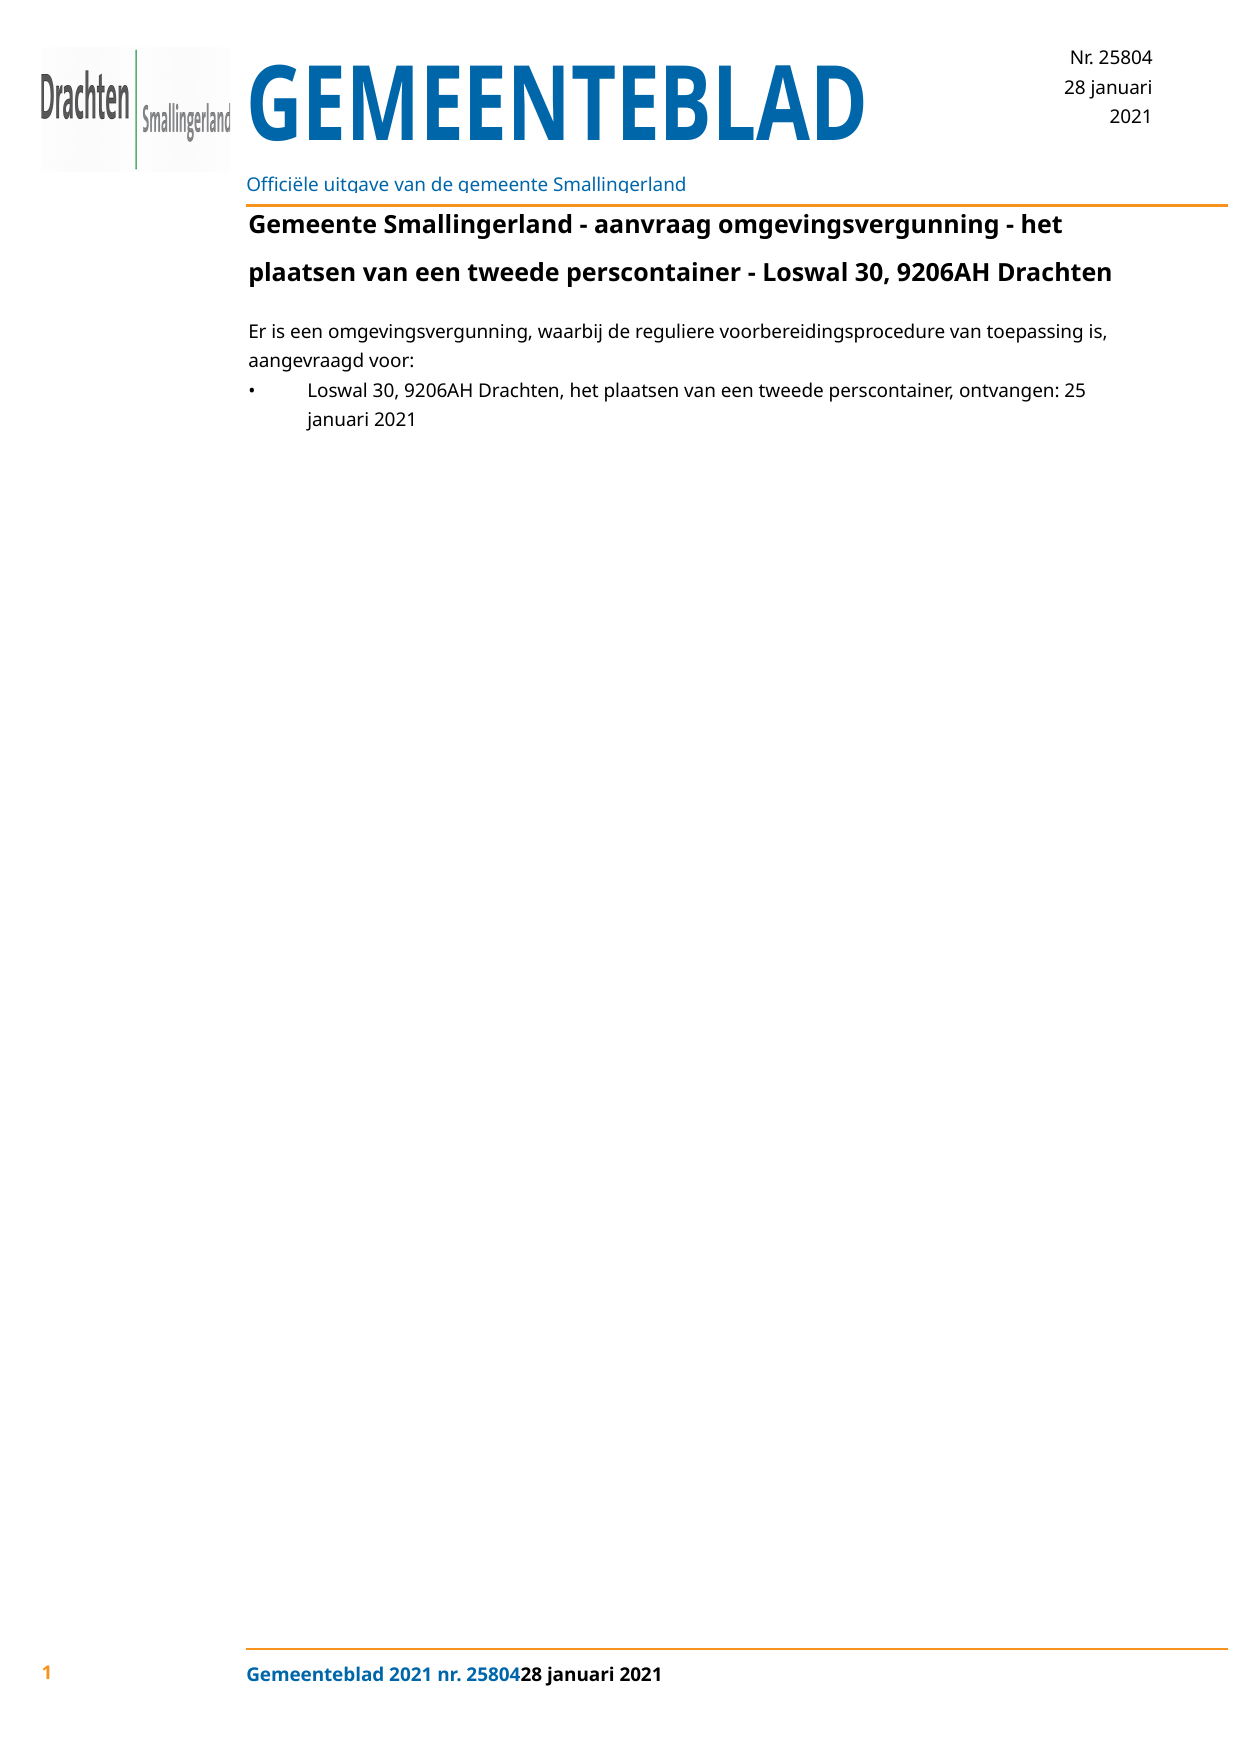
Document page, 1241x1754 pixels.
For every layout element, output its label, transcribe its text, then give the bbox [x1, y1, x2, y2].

text Gemeente Smallingerland - aanvraag omgevingsvergunning - het plaatsen van een tweede perscontainer - Loswal 30, 9206AH Drachten [248, 207, 1152, 288]
picture [41, 47, 231, 172]
list Loswal 30, 9206AH Drachten, het plaatsen van een tweede perscontainer, ontvangen: 25 januari 2021 [248, 377, 1152, 432]
text Er is een omgevingsvergunning, waarbij de reguliere voorbereidingsprocedure van toepassing is, aangevraagd voor: [248, 318, 1152, 373]
